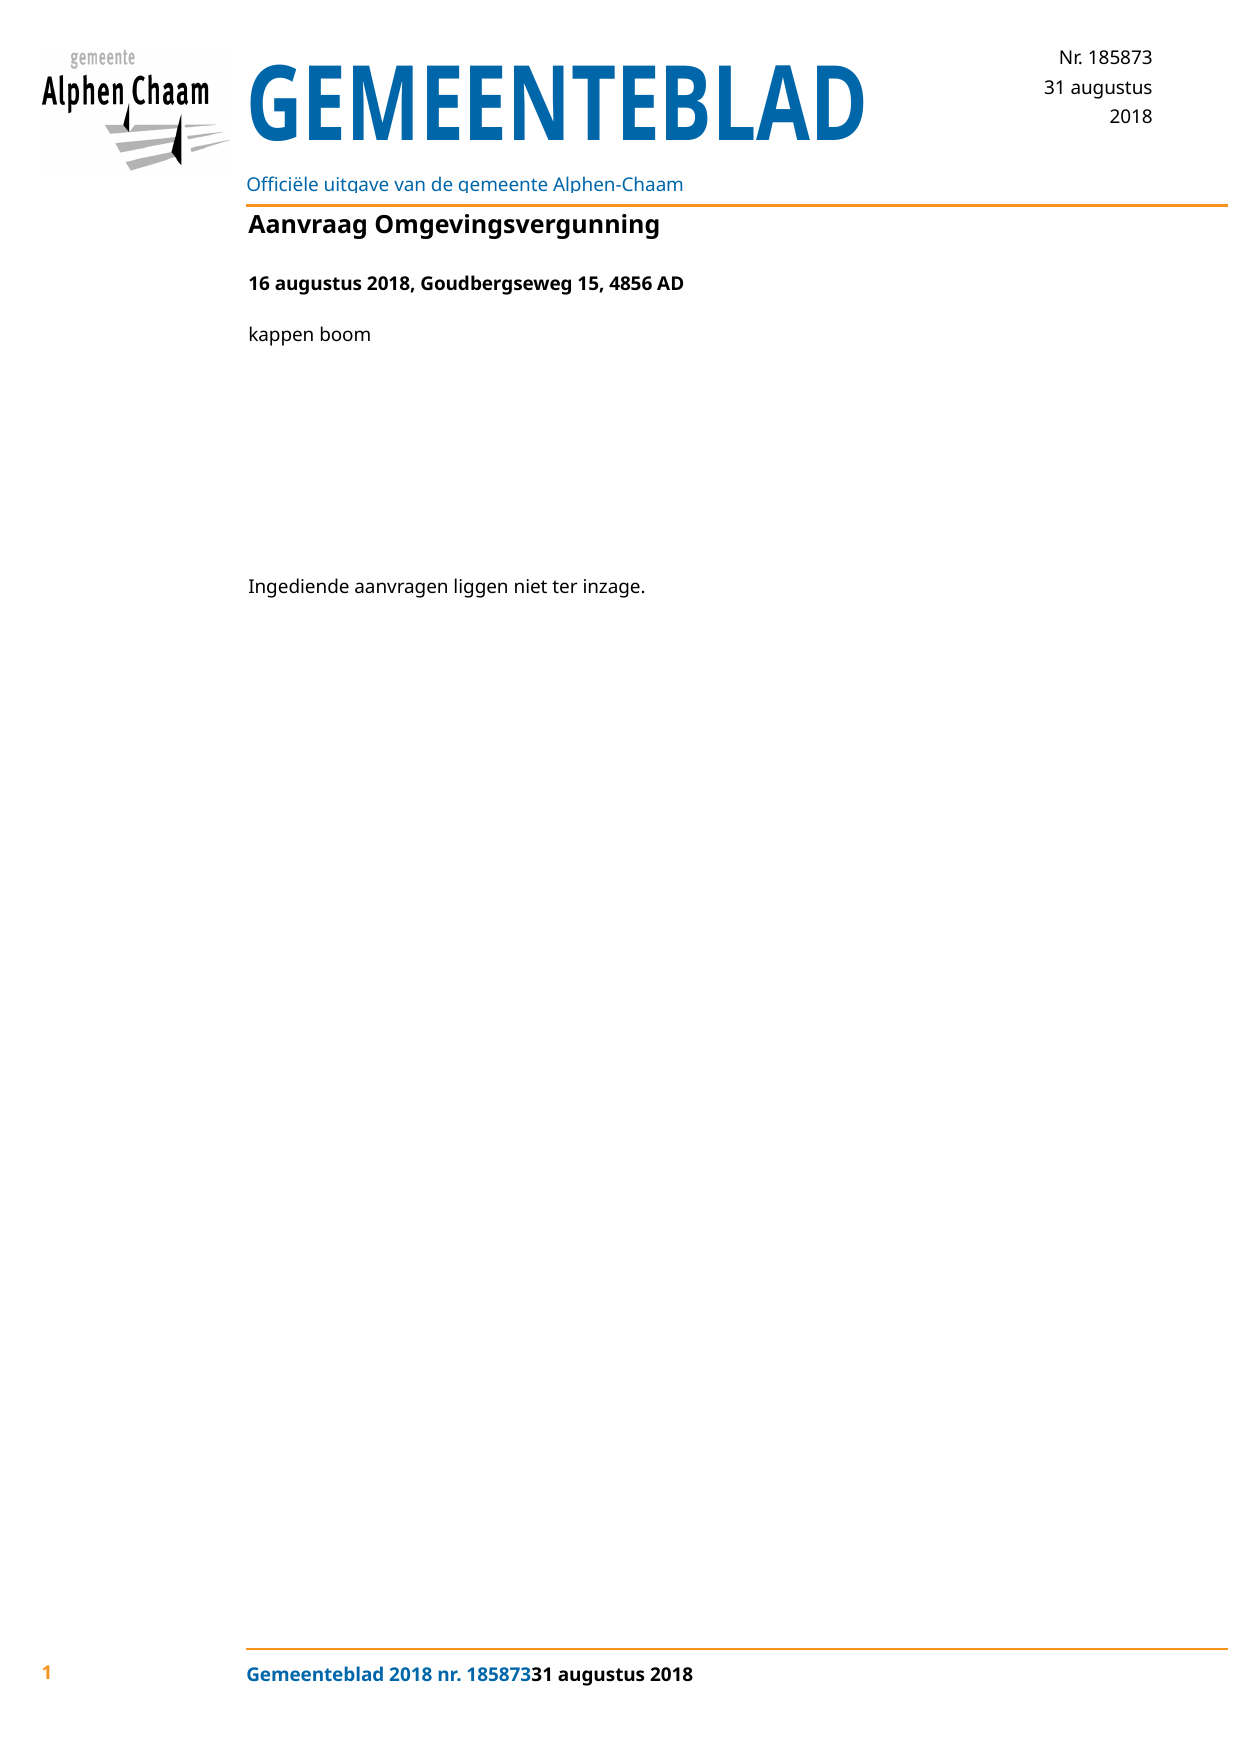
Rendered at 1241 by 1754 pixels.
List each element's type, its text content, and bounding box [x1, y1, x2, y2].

text Ingediende aanvragen liggen niet ter inzage. [248, 573, 1152, 598]
text kappen boom [248, 321, 1152, 346]
text Aanvraag Omgevingsvergunning [248, 207, 1152, 241]
text 16 augustus 2018, Goudbergseweg 15, 4856 AD [248, 270, 1152, 296]
picture [41, 47, 231, 172]
